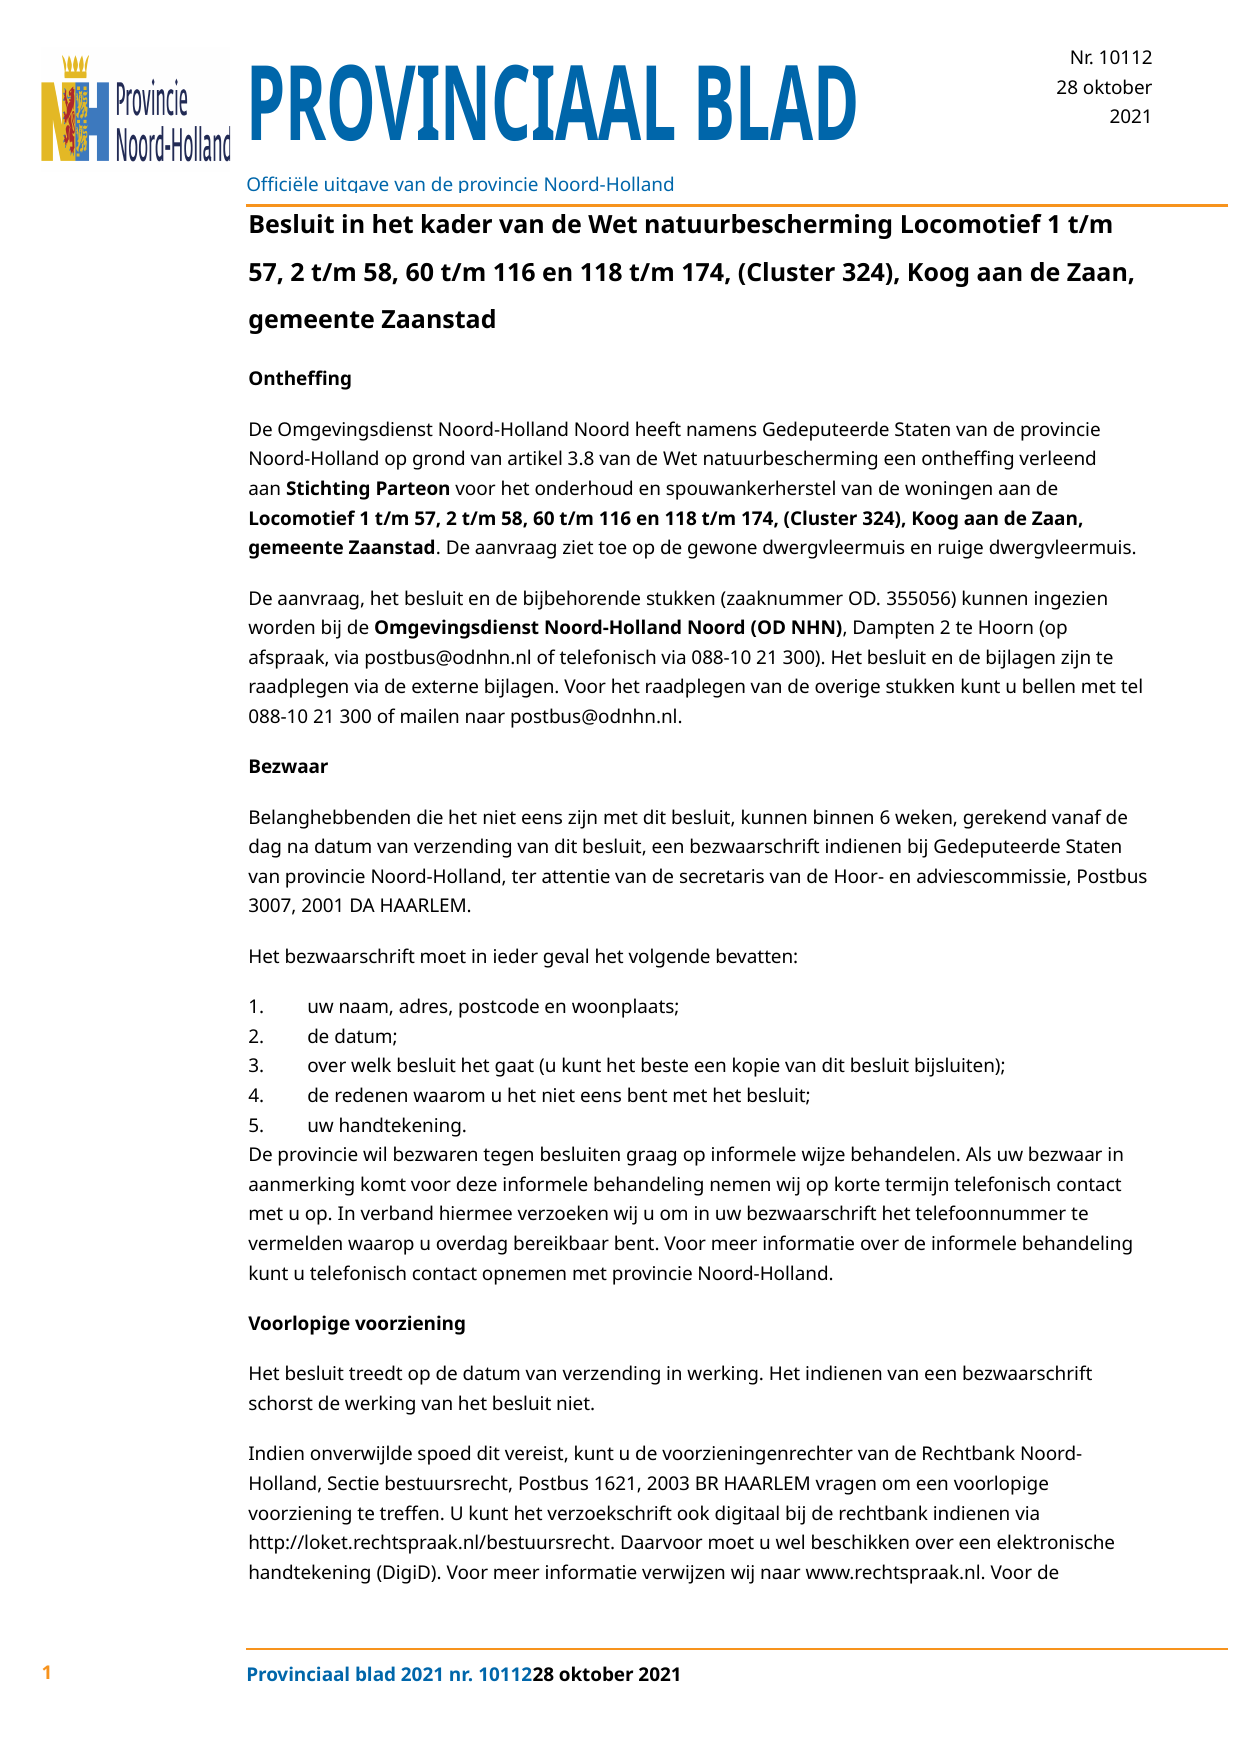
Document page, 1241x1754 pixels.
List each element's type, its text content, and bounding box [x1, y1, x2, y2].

picture [41, 47, 231, 172]
list over welk besluit het gaat (u kunt het beste een kopie van dit besluit bijsluiten); [248, 1053, 1152, 1078]
text Belanghebbenden die het niet eens zijn met dit besluit, kunnen binnen 6 weken, gerekend vanaf de dag na datum van verzending van dit besluit, een bezwaarschrift indienen bij Gedeputeerde Staten van provincie Noord-Holland, ter attentie van de secretaris van de Hoor- en adviescommissie, Postbus 3007, 2001 DA HAARLEM. [248, 804, 1152, 918]
text De provincie wil bezwaren tegen besluiten graag op informele wijze behandelen. Als uw bezwaar in aanmerking komt voor deze informele behandeling nemen wij op korte termijn telefonisch contact met u op. In verband hiermee verzoeken wij u om in uw bezwaarschrift het telefoonnummer te vermelden waarop u overdag bereikbaar bent. Voor meer informatie over de informele behandeling kunt u telefonisch contact opnemen met provincie Noord-Holland. [248, 1141, 1152, 1285]
text Het besluit treedt op de datum van verzending in werking. Het indienen van een bezwaarschrift schorst de werking van het besluit niet. [248, 1361, 1152, 1416]
text Voorlopige voorziening [248, 1310, 1152, 1336]
text De aanvraag, het besluit en de bijbehorende stukken (zaaknummer OD. 355056) kunnen ingezien worden bij de Omgevingsdienst Noord-Holland Noord (OD NHN), Dampten 2 te Hoorn (op afspraak, via postbus@odnhn.nl of telefonisch via 088-10 21 300). Het besluit en de bijlagen zijn te raadplegen via de externe bijlagen. Voor het raadplegen van de overige stukken kunt u bellen met tel 088-10 21 300 of mailen naar postbus@odnhn.nl. [248, 585, 1152, 729]
list de datum; [248, 1023, 1152, 1049]
text Besluit in het kader van de Wet natuurbescherming Locomotief 1 t/m 57, 2 t/m 58, 60 t/m 116 en 118 t/m 174, (Cluster 324), Koog aan de Zaan, gemeente Zaanstad [248, 207, 1152, 336]
text De Omgevingsdienst Noord-Holland Noord heeft namens Gedeputeerde Staten van de provincie Noord-Holland op grond van artikel 3.8 van de Wet natuurbescherming een ontheffing verleend aan Stichting Parteon voor het onderhoud en spouwankerherstel van de woningen aan de Locomotief 1 t/m 57, 2 t/m 58, 60 t/m 116 en 118 t/m 174, (Cluster 324), Koog aan de Zaan, gemeente Zaanstad. De aanvraag ziet toe op de gewone dwergvleermuis en ruige dwergvleermuis. [248, 416, 1152, 560]
text Het bezwaarschrift moet in ieder geval het volgende bevatten: [248, 943, 1152, 969]
text Ontheffing [248, 366, 1152, 391]
text Indien onverwijlde spoed dit vereist, kunt u de voorzieningenrechter van de Rechtbank Noord-Holland, Sectie bestuursrecht, Postbus 1621, 2003 BR HAARLEM vragen om een voorlopige voorziening te treffen. U kunt het verzoekschrift ook digitaal bij de rechtbank indienen via http://loket.rechtspraak.nl/bestuursrecht. Daarvoor moet u wel beschikken over een elektronische handtekening (DigiD). Voor meer informatie verwijzen wij naar www.rechtspraak.nl. Voor de [248, 1441, 1152, 1584]
list de redenen waarom u het niet eens bent met het besluit; [248, 1082, 1152, 1108]
list uw handtekening. [248, 1112, 1152, 1137]
text Bezwaar [248, 753, 1152, 779]
list uw naam, adres, postcode en woonplaats; [248, 993, 1152, 1019]
